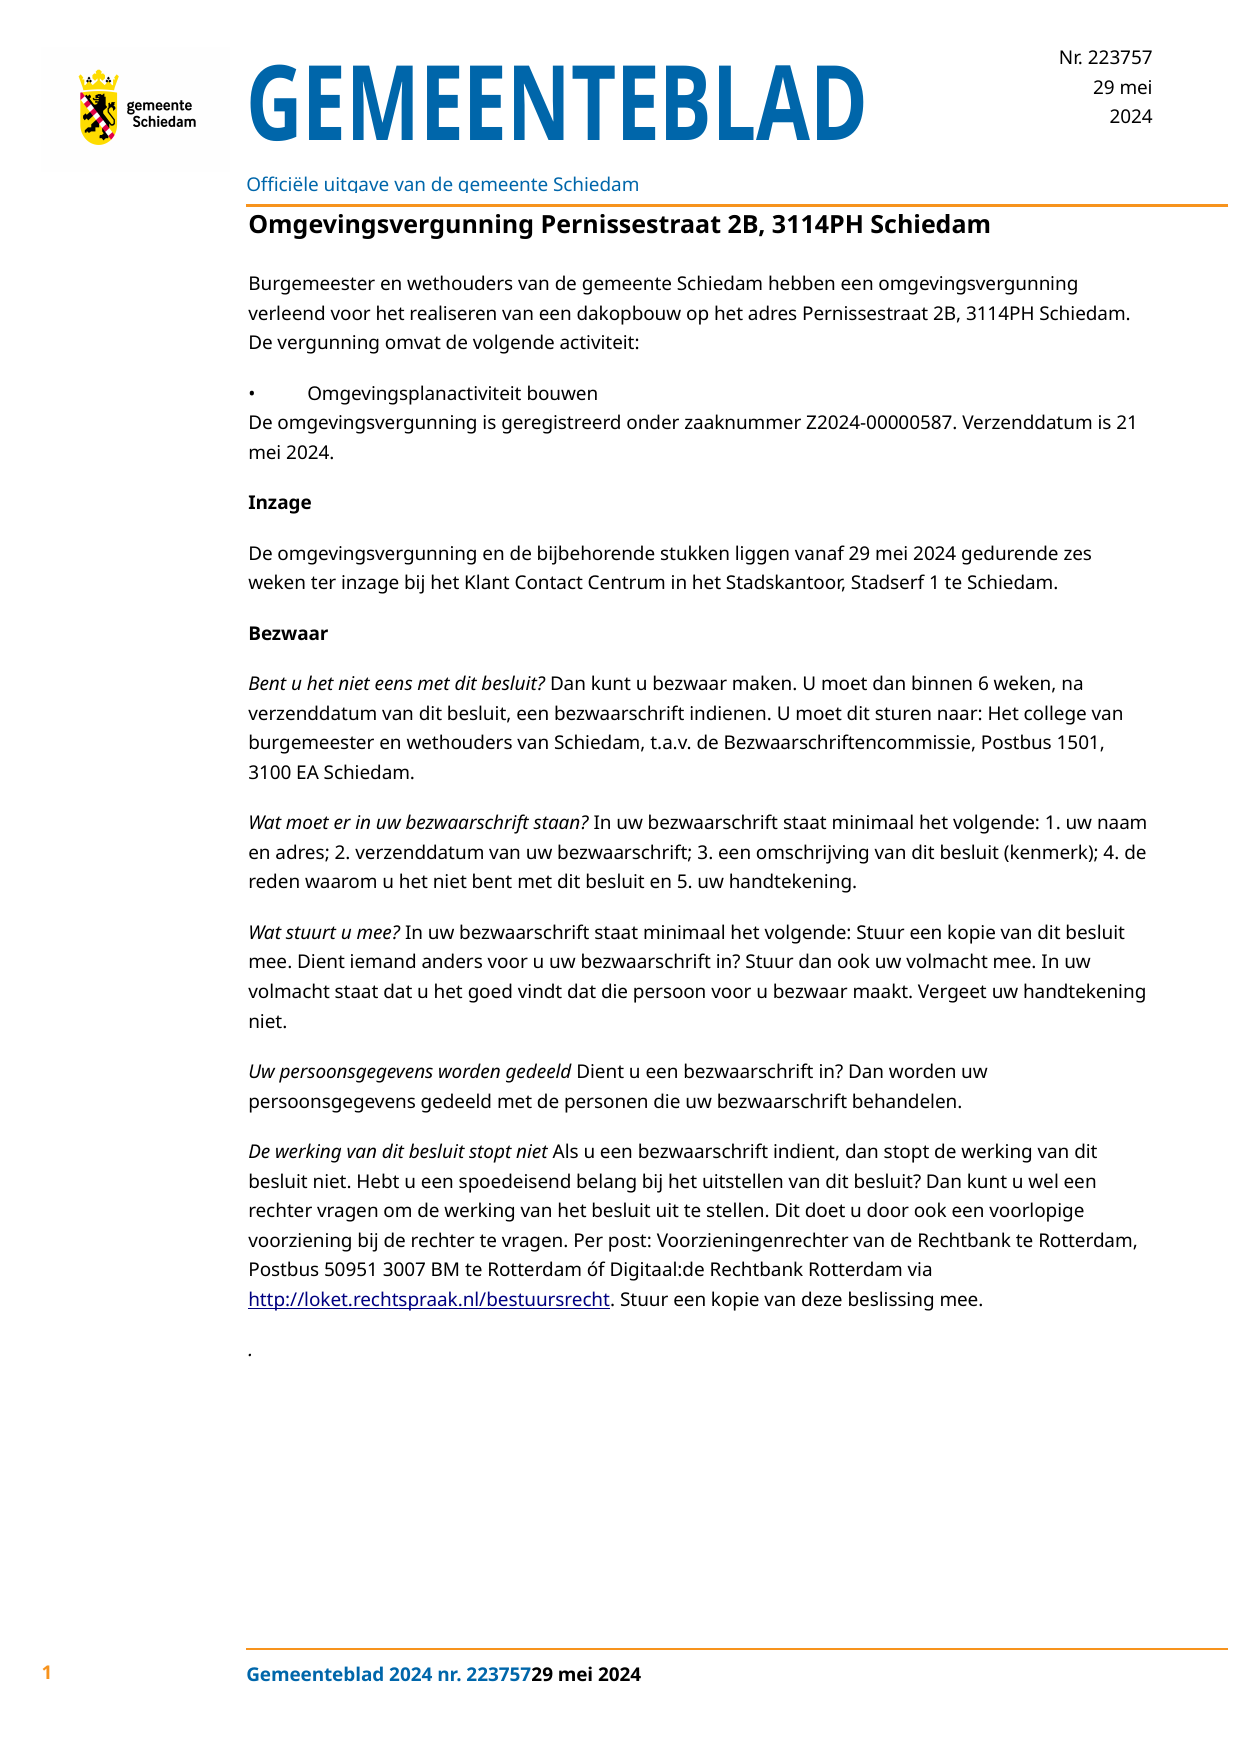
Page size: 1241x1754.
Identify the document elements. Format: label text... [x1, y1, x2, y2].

text Bent u het niet eens met dit besluit? Dan kunt u bezwaar maken. U moet dan binnen 6 weken, na verzenddatum van dit besluit, een bezwaarschrift indienen. U moet dit sturen naar: Het college van burgemeester en wethouders van Schiedam, t.a.v. de Bezwaarschriftencommissie, Postbus 1501, 3100 EA Schiedam. [248, 670, 1152, 785]
text . [248, 1337, 1152, 1362]
text Omgevingsvergunning Pernissestraat 2B, 3114PH Schiedam [248, 207, 1152, 241]
text De werking van dit besluit stopt niet Als u een bezwaarschrift indient, dan stopt de werking van dit besluit niet. Hebt u een spoedeisend belang bij het uitstellen van dit besluit? Dan kunt u wel een rechter vragen om de werking van het besluit uit te stellen. Dit doet u door ook een voorlopige voorziening bij de rechter te vragen. Per post: Voorzieningenrechter van de Rechtbank te Rotterdam, Postbus 50951 3007 BM te Rotterdam óf Digitaal:de Rechtbank Rotterdam via http://loket.rechtspraak.nl/bestuursrecht. Stuur een kopie van deze beslissing mee. [248, 1138, 1152, 1312]
list Omgevingsplanactiviteit bouwen [248, 380, 1152, 406]
text Burgemeester en wethouders van de gemeente Schiedam hebben een omgevingsvergunning verleend voor het realiseren van een dakopbouw op het adres Pernissestraat 2B, 3114PH Schiedam. De vergunning omvat de volgende activiteit: [248, 270, 1152, 355]
text Uw persoonsgegevens worden gedeeld Dient u een bezwaarschrift in? Dan worden uw persoonsgegevens gedeeld met de personen die uw bezwaarschrift behandelen. [248, 1058, 1152, 1113]
text De omgevingsvergunning is geregistreerd onder zaaknummer Z2024-00000587. Verzenddatum is 21 mei 2024. [248, 409, 1152, 465]
text Wat stuurt u mee? In uw bezwaarschrift staat minimaal het volgende: Stuur een kopie van dit besluit mee. Dient iemand anders voor u uw bezwaarschrift in? Stuur dan ook uw volmacht mee. In uw volmacht staat dat u het goed vindt dat die persoon voor u bezwaar maakt. Vergeet uw handtekening niet. [248, 919, 1152, 1033]
text Bezwaar [248, 620, 1152, 646]
text Inzage [248, 489, 1152, 515]
text Wat moet er in uw bezwaarschrift staan? In uw bezwaarschrift staat minimaal het volgende: 1. uw naam en adres; 2. verzenddatum van uw bezwaarschrift; 3. een omschrijving van dit besluit (kenmerk); 4. de reden waarom u het niet bent met dit besluit en 5. uw handtekening. [248, 809, 1152, 894]
picture [41, 47, 231, 172]
text De omgevingsvergunning en de bijbehorende stukken liggen vanaf 29 mei 2024 gedurende zes weken ter inzage bij het Klant Contact Centrum in het Stadskantoor, Stadserf 1 te Schiedam. [248, 540, 1152, 595]
